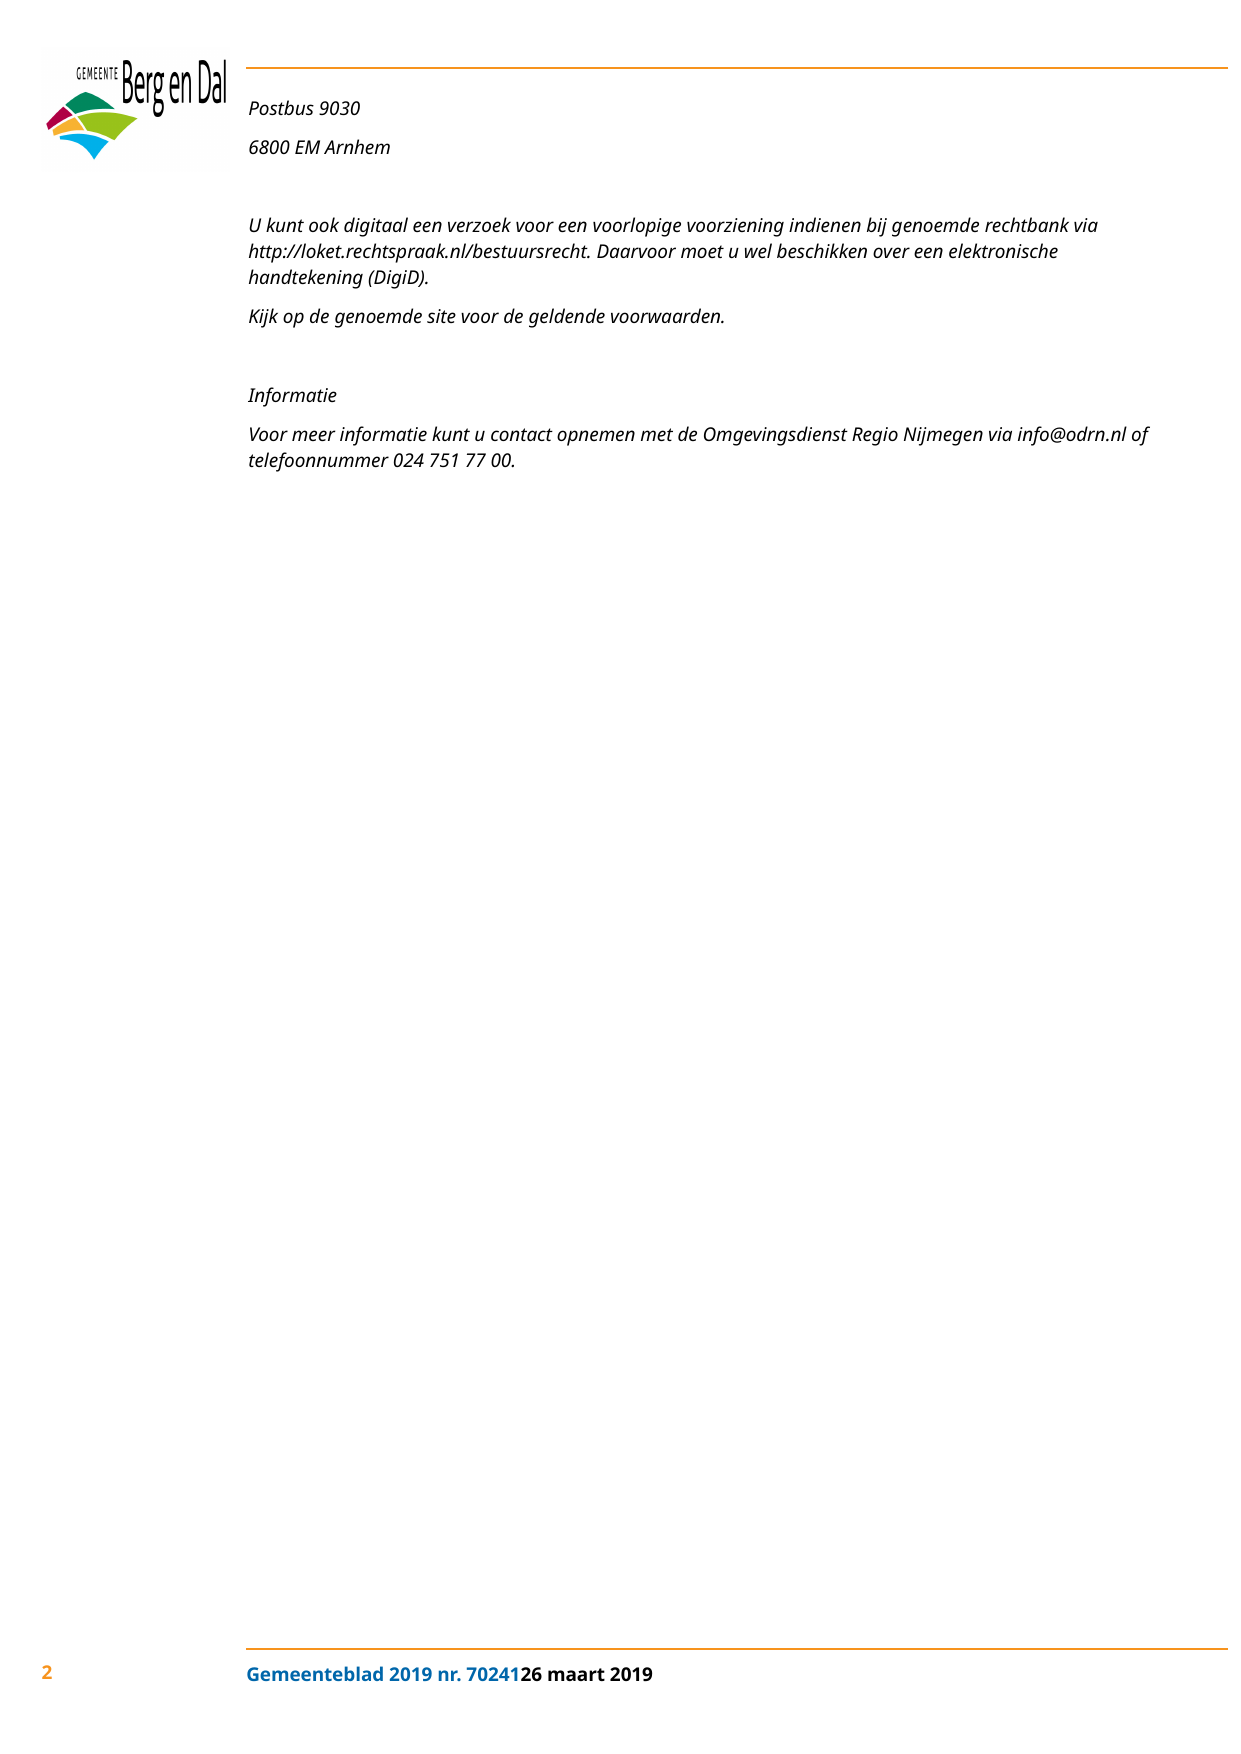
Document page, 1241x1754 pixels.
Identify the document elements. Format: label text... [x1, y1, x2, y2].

text 6800 EM Arnhem [248, 134, 1152, 160]
text U kunt ook digitaal een verzoek voor een voorlopige voorziening indienen bij genoemde rechtbank via http://loket.rechtspraak.nl/bestuursrecht. Daarvoor moet u wel beschikken over een elektronische handtekening (DigiD). [248, 213, 1152, 290]
text Informatie [248, 382, 1152, 408]
picture [41, 47, 231, 172]
text Postbus 9030 [248, 95, 1152, 121]
text Voor meer informatie kunt u contact opnemen met de Omgevingsdienst Regio Nijmegen via info@odrn.nl of telefoonnummer 024 751 77 00. [248, 421, 1152, 473]
text Kijk op de genoemde site voor de geldende voorwaarden. [248, 303, 1152, 329]
